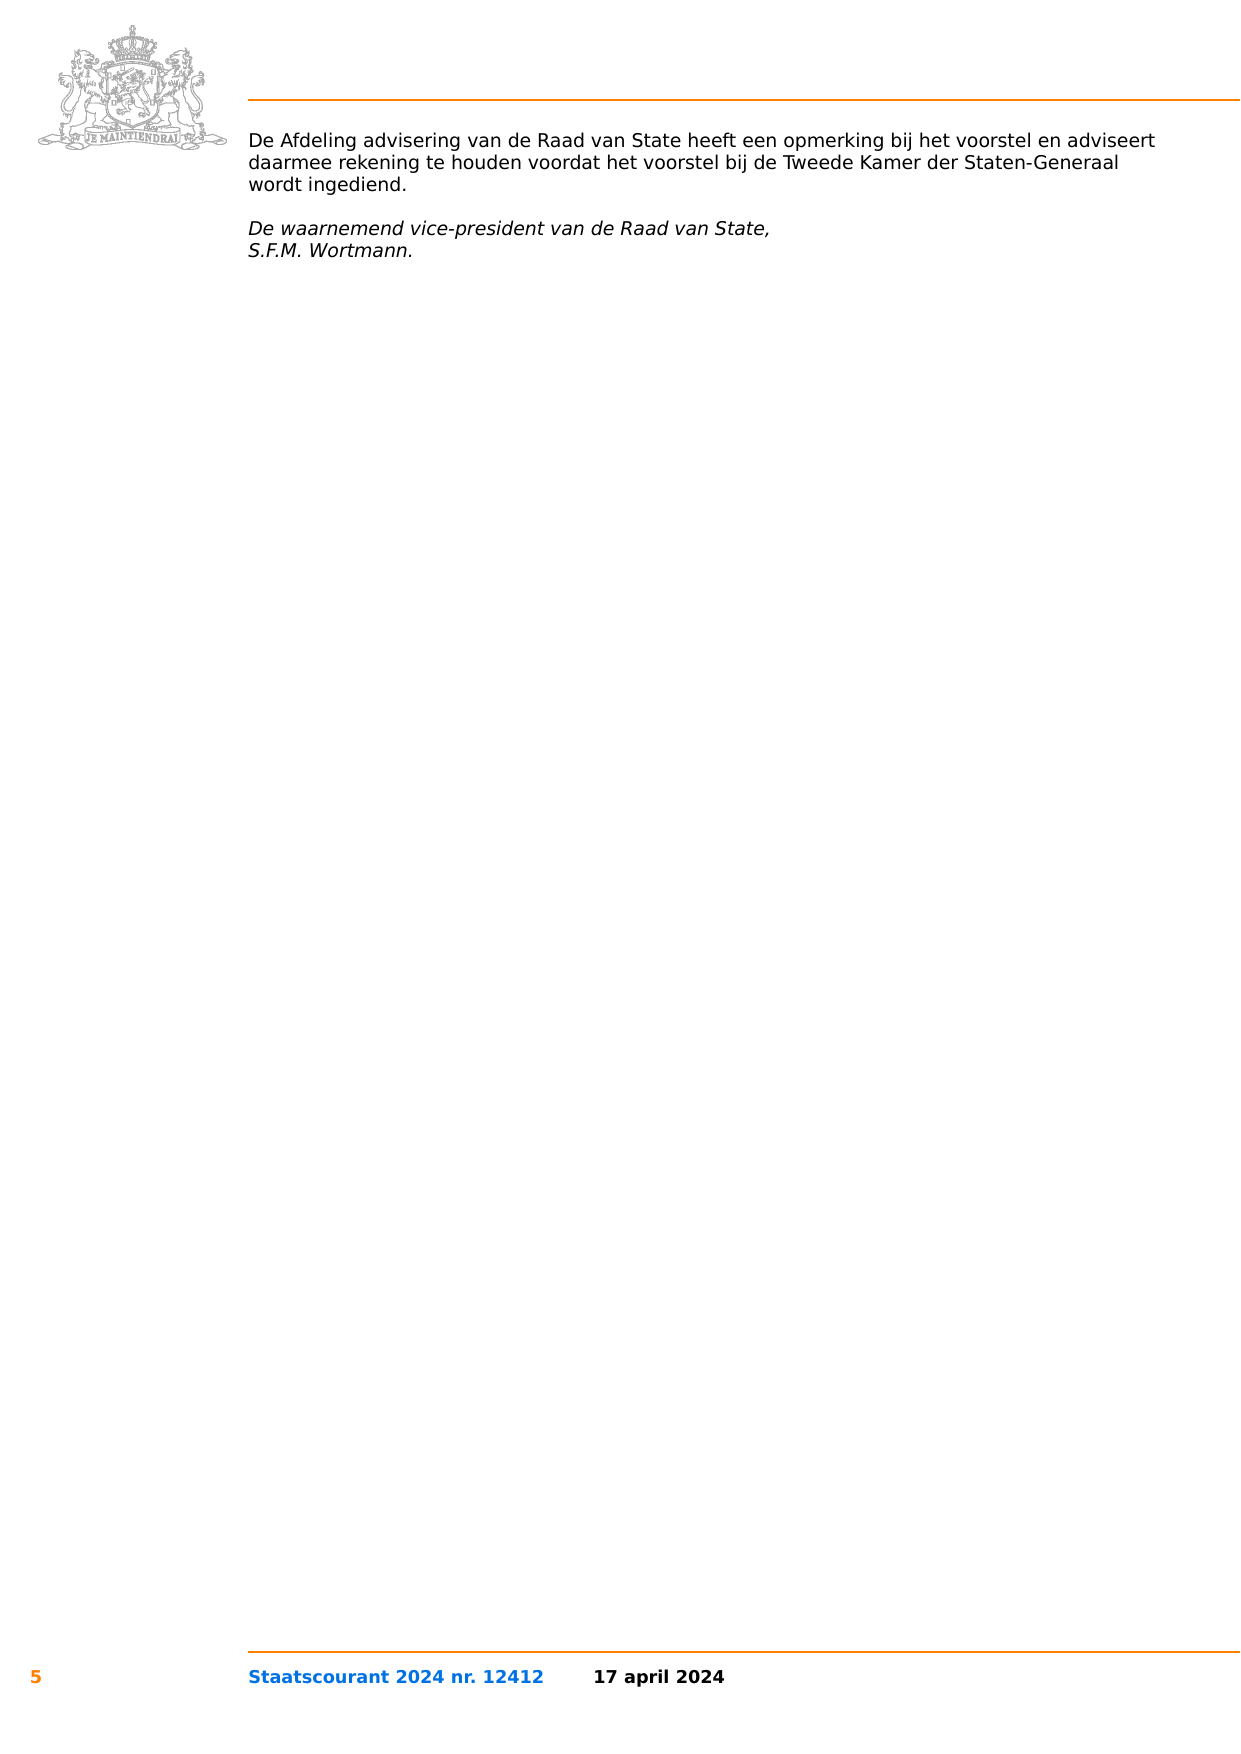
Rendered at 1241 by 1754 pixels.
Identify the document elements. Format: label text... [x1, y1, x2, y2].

text De Afdeling advisering van de Raad van State heeft een opmerking bij het voorstel en adviseert daarmee rekening te houden voordat het voorstel bij de Tweede Kamer der Staten-Generaal wordt ingediend. [248, 130, 1163, 196]
picture [38, 25, 227, 150]
text De waarnemend vice-president van de Raad van State, S.F.M. Wortmann. [248, 218, 1163, 262]
